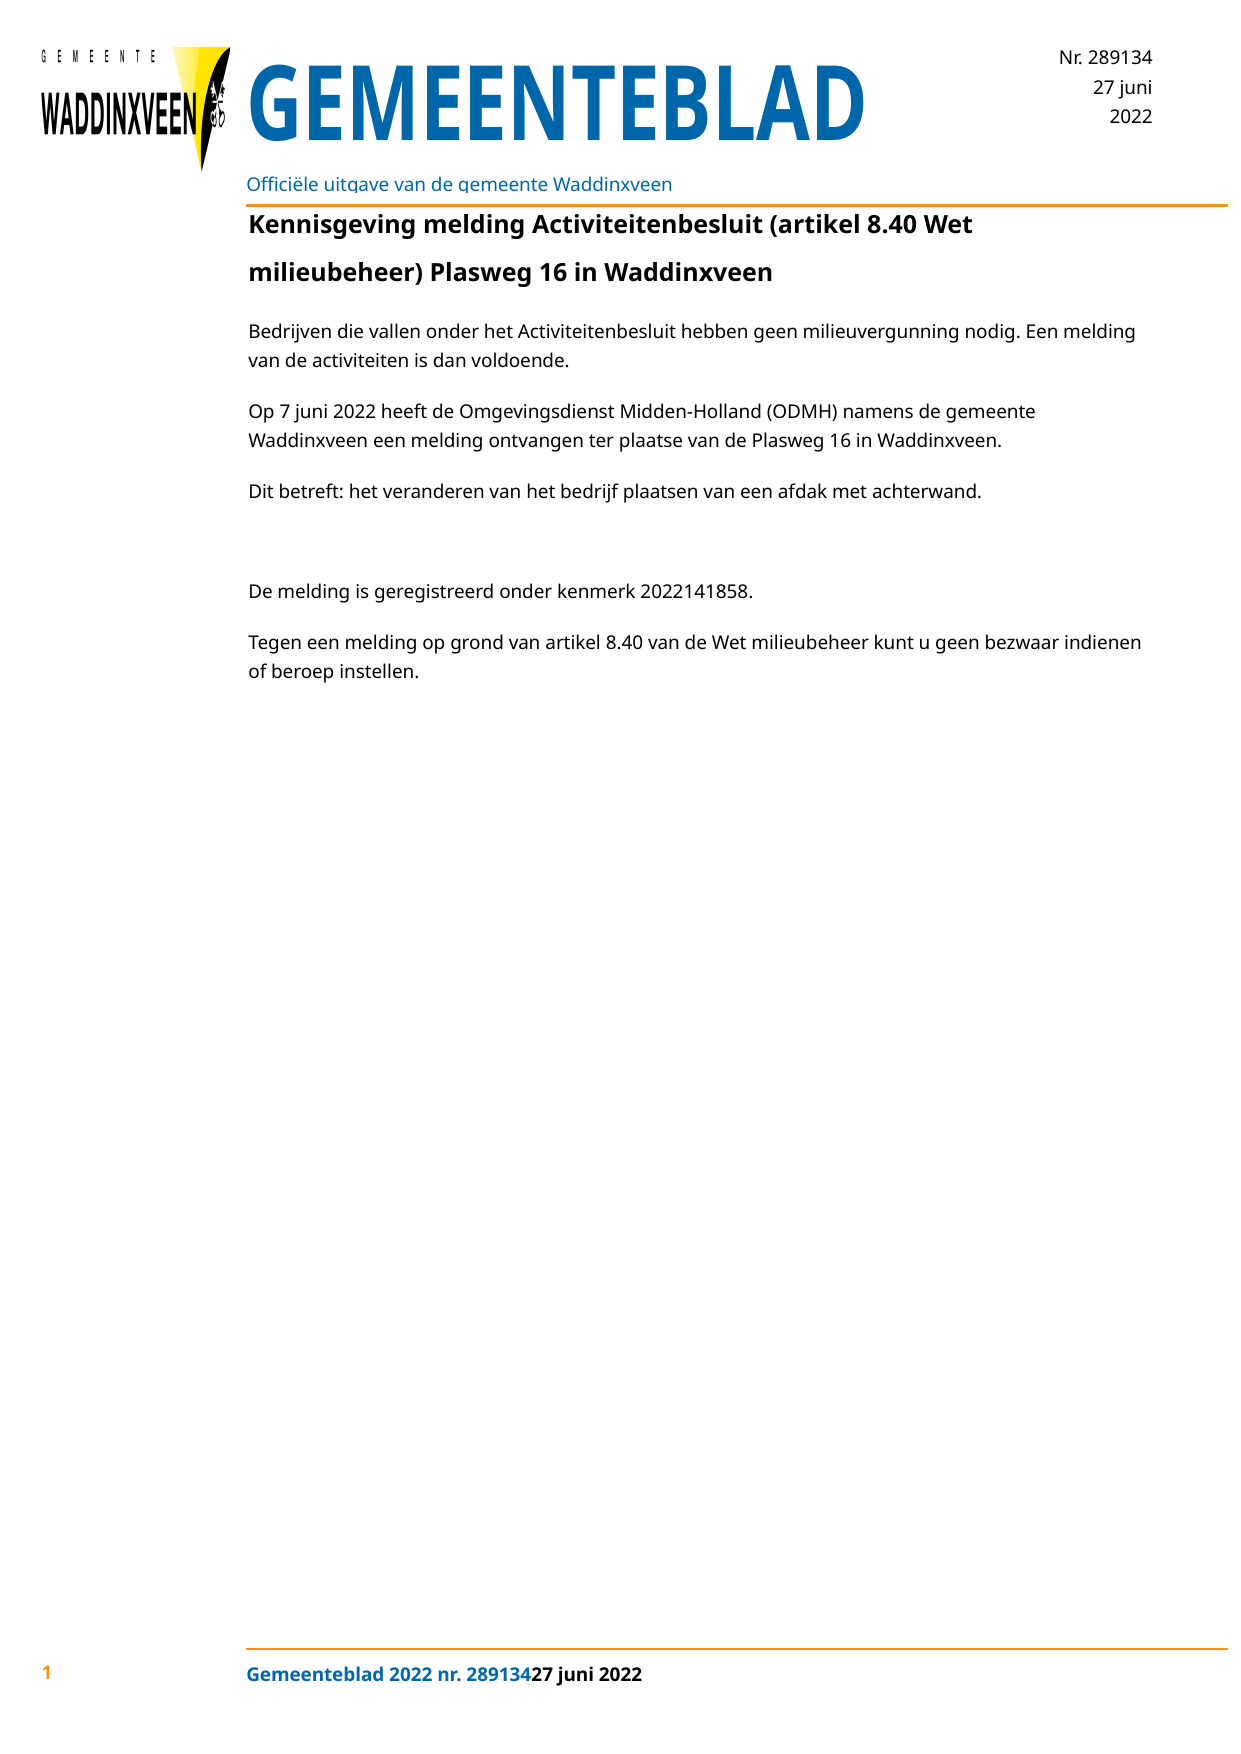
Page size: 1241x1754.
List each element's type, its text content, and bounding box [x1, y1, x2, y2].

text Op 7 juni 2022 heeft de Omgevingsdienst Midden-Holland (ODMH) namens de gemeente Waddinxveen een melding ontvangen ter plaatse van de Plasweg 16 in Waddinxveen. [248, 398, 1152, 453]
text Tegen een melding op grond van artikel 8.40 van de Wet milieubeheer kunt u geen bezwaar indienen of beroep instellen. [248, 629, 1152, 684]
picture [41, 47, 231, 172]
text Bedrijven die vallen onder het Activiteitenbesluit hebben geen milieuvergunning nodig. Een melding van de activiteiten is dan voldoende. [248, 318, 1152, 373]
text Kennisgeving melding Activiteitenbesluit (artikel 8.40 Wet milieubeheer) Plasweg 16 in Waddinxveen [248, 207, 1152, 288]
text Dit betreft: het veranderen van het bedrijf plaatsen van een afdak met achterwand. [248, 478, 1152, 504]
text De melding is geregistreerd onder kenmerk 2022141858. [248, 579, 1152, 604]
